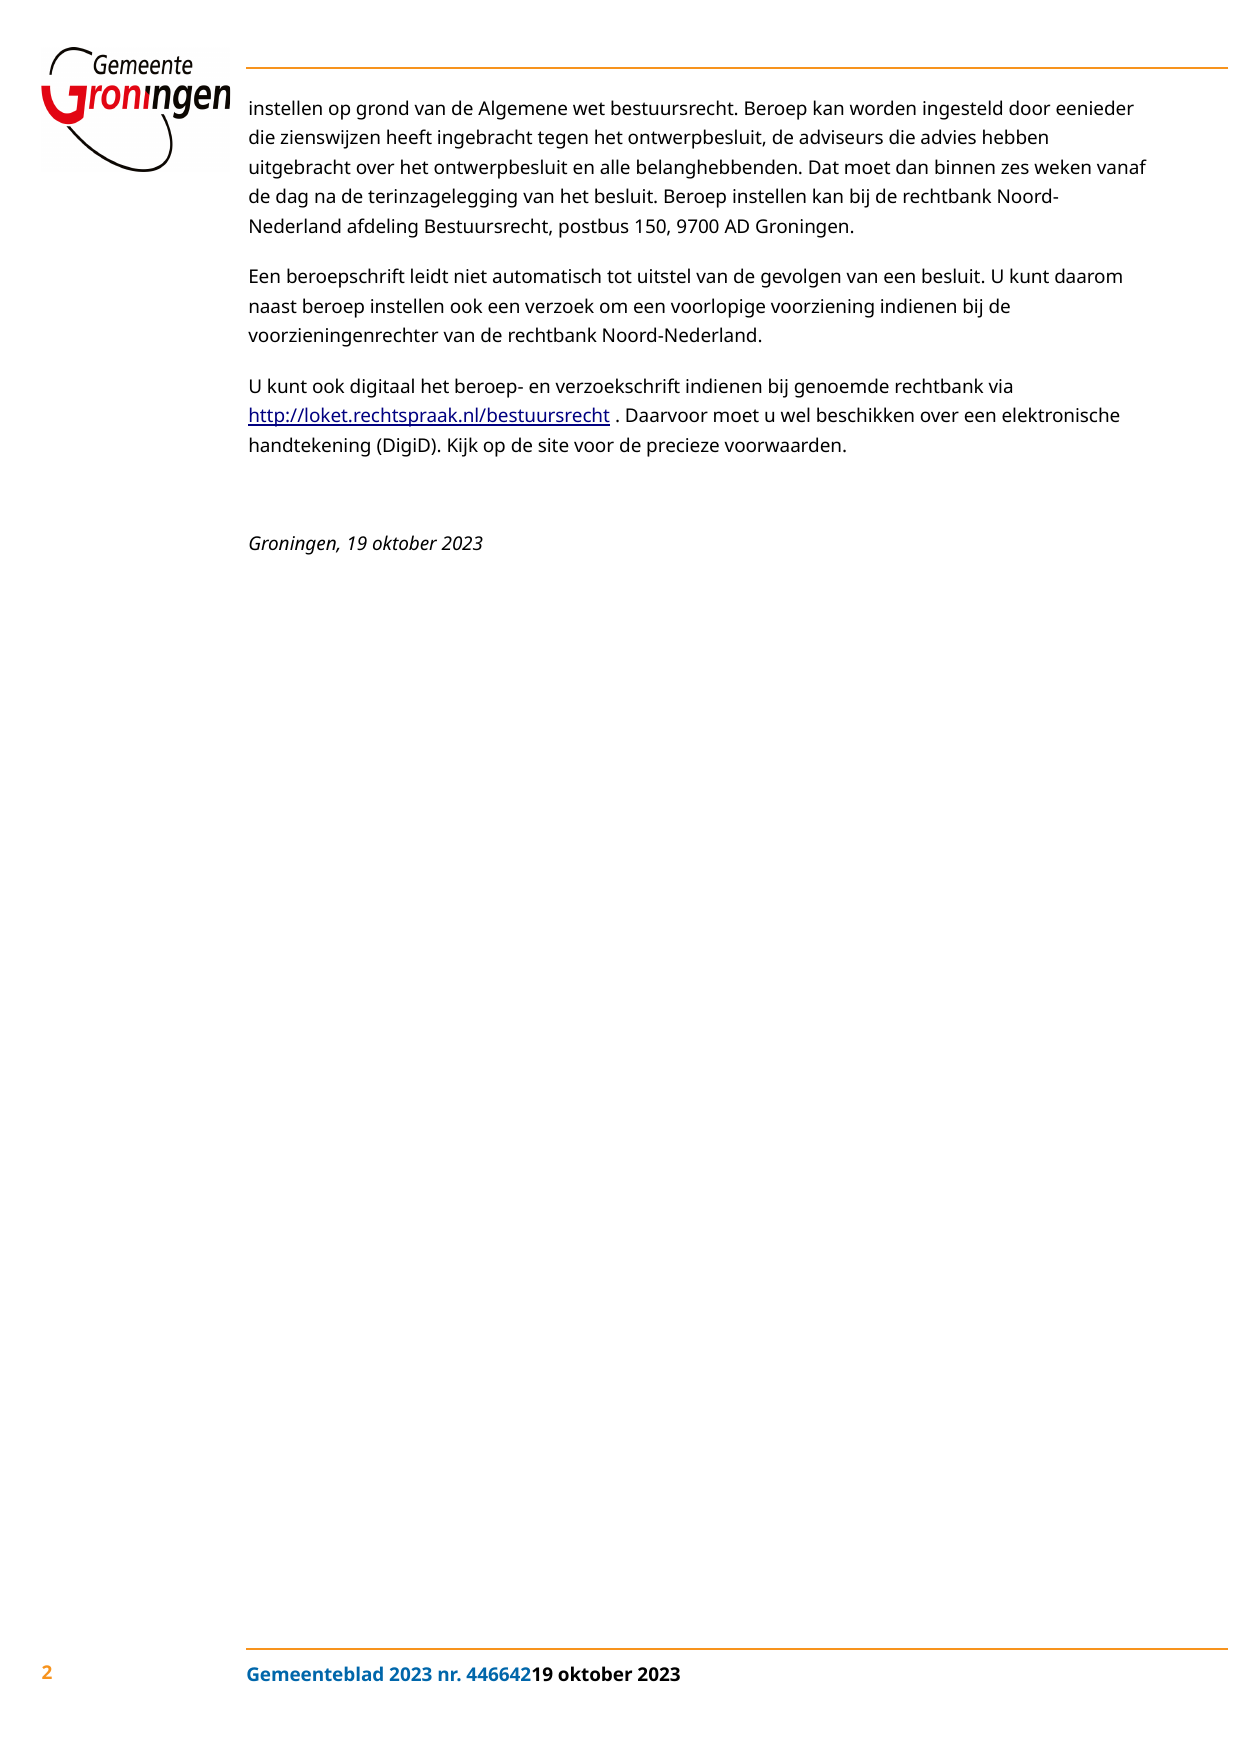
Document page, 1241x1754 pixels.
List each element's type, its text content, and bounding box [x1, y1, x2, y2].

text U kunt ook digitaal het beroep- en verzoekschrift indienen bij genoemde rechtbank via http://loket.rechtspraak.nl/bestuursrecht . Daarvoor moet u wel beschikken over een elektronische handtekening (DigiD). Kijk op de site voor de precieze voorwaarden. [248, 373, 1152, 458]
text Groningen, 19 oktober 2023 [248, 531, 1152, 556]
text Een beroepschrift leidt niet automatisch tot uitstel van de gevolgen van een besluit. U kunt daarom naast beroep instellen ook een verzoek om een voorlopige voorziening indienen bij de voorzieningenrechter van de rechtbank Noord-Nederland. [248, 263, 1152, 348]
picture [41, 47, 231, 172]
text instellen op grond van de Algemene wet bestuursrecht. Beroep kan worden ingesteld door eenieder die zienswijzen heeft ingebracht tegen het ontwerpbesluit, de adviseurs die advies hebben uitgebracht over het ontwerpbesluit en alle belanghebbenden. Dat moet dan binnen zes weken vanaf de dag na de terinzagelegging van het besluit. Beroep instellen kan bij de rechtbank Noord-Nederland afdeling Bestuursrecht, postbus 150, 9700 AD Groningen. [248, 95, 1152, 239]
